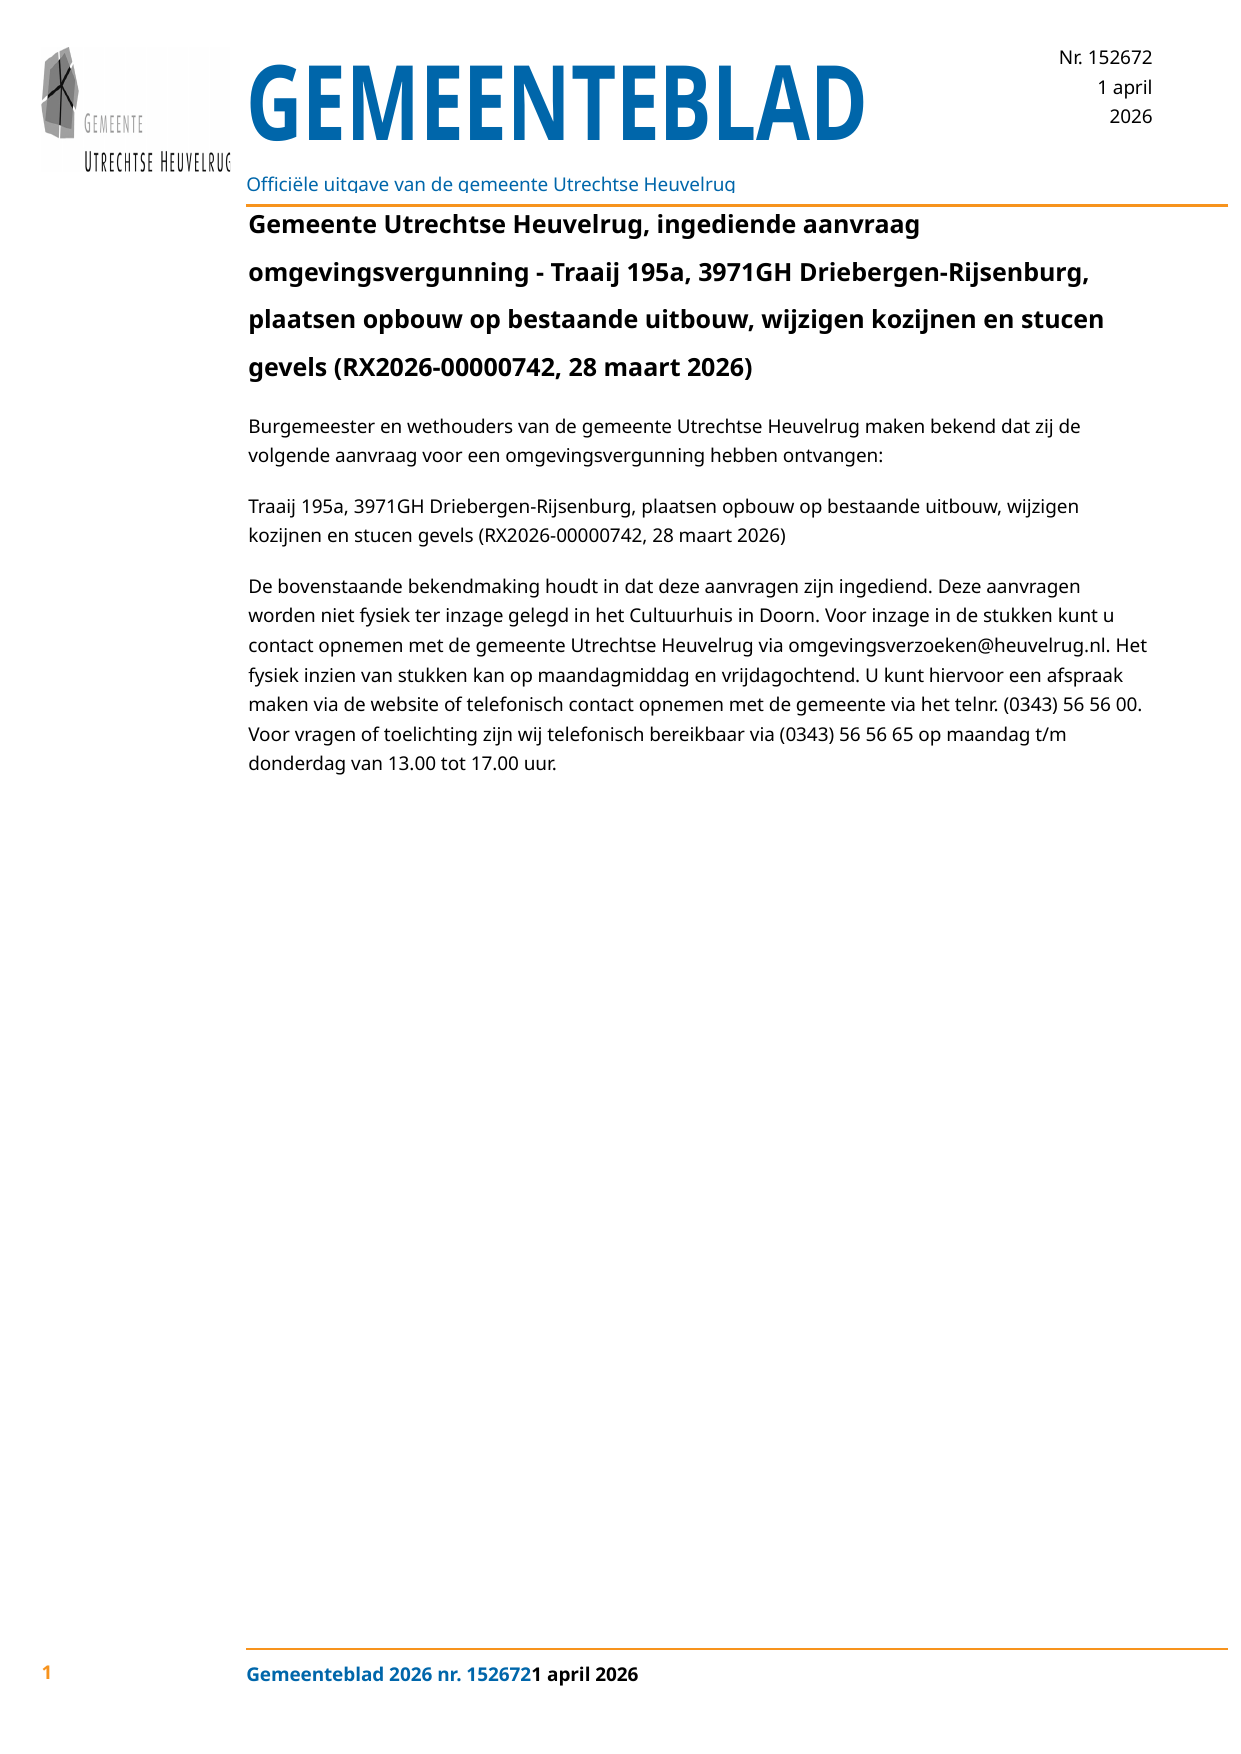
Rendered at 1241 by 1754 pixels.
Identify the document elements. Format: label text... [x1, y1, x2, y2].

text De bovenstaande bekendmaking houdt in dat deze aanvragen zijn ingediend. Deze aanvragen worden niet fysiek ter inzage gelegd in het Cultuurhuis in Doorn. Voor inzage in de stukken kunt u contact opnemen met de gemeente Utrechtse Heuvelrug via omgevingsverzoeken@heuvelrug.nl. Het fysiek inzien van stukken kan op maandagmiddag en vrijdagochtend. U kunt hiervoor een afspraak maken via de website of telefonisch contact opnemen met de gemeente via het telnr. (0343) 56 56 00. Voor vragen of toelichting zijn wij telefonisch bereikbaar via (0343) 56 56 65 op maandag t/m donderdag van 13.00 tot 17.00 uur. [248, 573, 1152, 776]
picture [41, 47, 231, 172]
text Gemeente Utrechtse Heuvelrug, ingediende aanvraag omgevingsvergunning - Traaij 195a, 3971GH Driebergen-Rijsenburg, plaatsen opbouw op bestaande uitbouw, wijzigen kozijnen en stucen gevels (RX2026-00000742, 28 maart 2026) [248, 207, 1152, 384]
text Traaij 195a, 3971GH Driebergen-Rijsenburg, plaatsen opbouw op bestaande uitbouw, wijzigen kozijnen en stucen gevels (RX2026-00000742, 28 maart 2026) [248, 493, 1152, 548]
text Burgemeester en wethouders van de gemeente Utrechtse Heuvelrug maken bekend dat zij de volgende aanvraag voor een omgevingsvergunning hebben ontvangen: [248, 413, 1152, 468]
